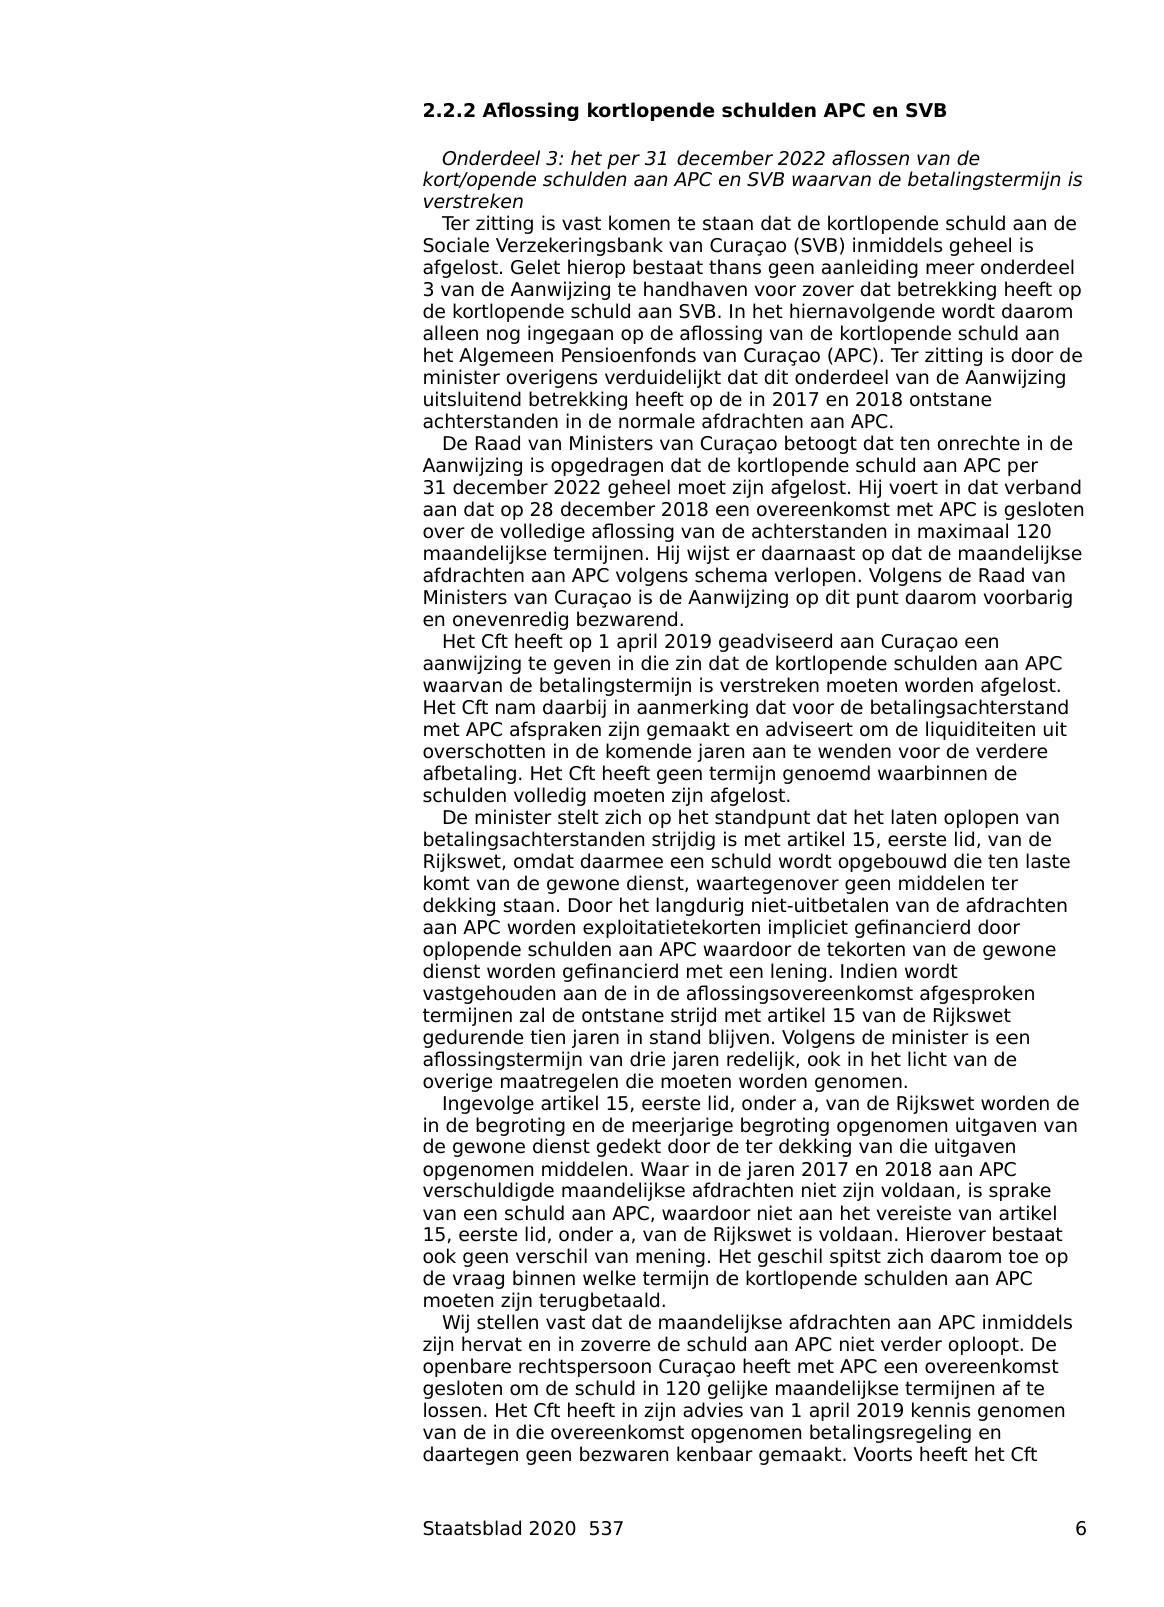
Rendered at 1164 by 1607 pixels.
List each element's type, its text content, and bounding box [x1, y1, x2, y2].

text Wij stellen vast dat de maandelijkse afdrachten aan APC inmiddels zijn hervat en in zoverre de schuld aan APC niet verder oploopt. De openbare rechtspersoon Curaçao heeft met APC een overeenkomst gesloten om de schuld in 120 gelijke maandelijkse termijnen af te lossen. Het Cft heeft in zijn advies van 1 april 2019 kennis genomen van de in die overeenkomst opgenomen betalingsregeling en daartegen geen bezwaren kenbaar gemaakt. Voorts heeft het Cft [422, 1312, 1087, 1466]
text Het Cft heeft op 1 april 2019 geadviseerd aan Curaçao een aanwijzing te geven in die zin dat de kortlopende schulden aan APC waarvan de betalingstermijn is verstreken moeten worden afgelost. Het Cft nam daarbij in aanmerking dat voor de betalingsachterstand met APC afspraken zijn gemaakt en adviseert om de liquiditeiten uit overschotten in de komende jaren aan te wenden voor de verdere afbetaling. Het Cft heeft geen termijn genoemd waarbinnen de schulden volledig moeten zijn afgelost. [422, 631, 1087, 807]
text Ingevolge artikel 15, eerste lid, onder a, van de Rijkswet worden de in de begroting en de meerjarige begroting opgenomen uitgaven van de gewone dienst gedekt door de ter dekking van die uitgaven opgenomen middelen. Waar in de jaren 2017 en 2018 aan APC verschuldigde maandelijkse afdrachten niet zijn voldaan, is sprake van een schuld aan APC, waardoor niet aan het vereiste van artikel 15, eerste lid, onder a, van de Rijkswet is voldaan. Hierover bestaat ook geen verschil van mening. Het geschil spitst zich daarom toe op de vraag binnen welke termijn de kortlopende schulden aan APC moeten zijn terugbetaald. [422, 1092, 1087, 1312]
text Ter zitting is vast komen te staan dat de kortlopende schuld aan de Sociale Verzekeringsbank van Curaçao (SVB) inmiddels geheel is afgelost. Gelet hierop bestaat thans geen aanleiding meer onderdeel 3 van de Aanwijzing te handhaven voor zover dat betrekking heeft op de kortlopende schuld aan SVB. In het hiernavolgende wordt daarom alleen nog ingegaan op de aflossing van de kortlopende schuld aan het Algemeen Pensioenfonds van Curaçao (APC). Ter zitting is door de minister overigens verduidelijkt dat dit onderdeel van de Aanwijzing uitsluitend betrekking heeft op de in 2017 en 2018 ontstane achterstanden in de normale afdrachten aan APC. [422, 213, 1087, 433]
text Onderdeel 3: het per 31 december 2022 aflossen van de kort/opende schulden aan APC en SVB waarvan de betalingstermijn is verstreken [422, 147, 1087, 213]
text De Raad van Ministers van Curaçao betoogt dat ten onrechte in de Aanwijzing is opgedragen dat de kortlopende schuld aan APC per 31 december 2022 geheel moet zijn afgelost. Hij voert in dat verband aan dat op 28 december 2018 een overeenkomst met APC is gesloten over de volledige aflossing van de achterstanden in maximaal 120 maandelijkse termijnen. Hij wijst er daarnaast op dat de maandelijkse afdrachten aan APC volgens schema verlopen. Volgens de Raad van Ministers van Curaçao is de Aanwijzing op dit punt daarom voorbarig en onevenredig bezwarend. [422, 433, 1087, 631]
text De minister stelt zich op het standpunt dat het laten oplopen van betalingsachterstanden strijdig is met artikel 15, eerste lid, van de Rijkswet, omdat daarmee een schuld wordt opgebouwd die ten laste komt van de gewone dienst, waartegenover geen middelen ter dekking staan. Door het langdurig niet-uitbetalen van de afdrachten aan APC worden exploitatietekorten impliciet gefinancierd door oplopende schulden aan APC waardoor de tekorten van de gewone dienst worden gefinancierd met een lening. Indien wordt vastgehouden aan de in de aflossingsovereenkomst afgesproken termijnen zal de ontstane strijd met artikel 15 van de Rijkswet gedurende tien jaren in stand blijven. Volgens de minister is een aflossingstermijn van drie jaren redelijk, ook in het licht van de overige maatregelen die moeten worden genomen. [422, 807, 1087, 1092]
subtitle 2.2.2 Aflossing kortlopende schulden APC en SVB [422, 100, 1087, 122]
